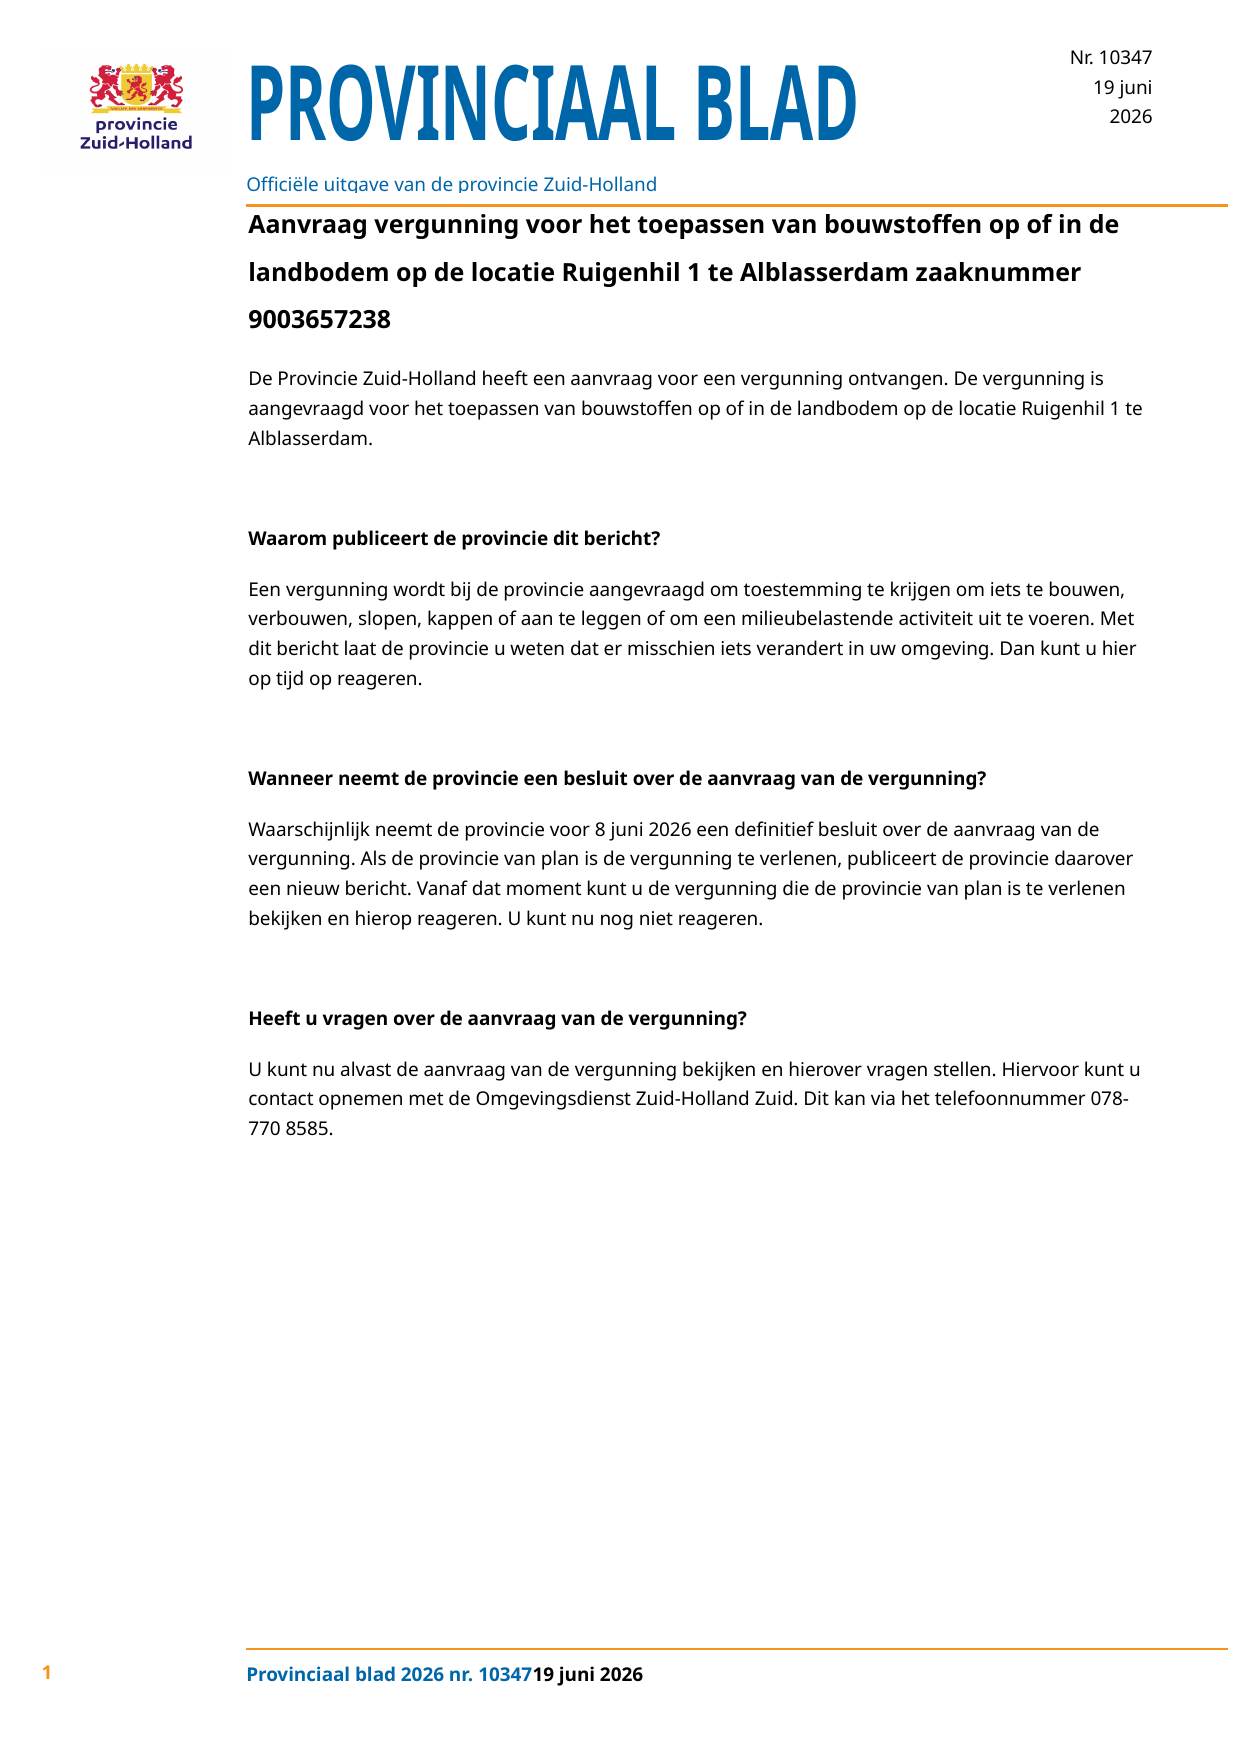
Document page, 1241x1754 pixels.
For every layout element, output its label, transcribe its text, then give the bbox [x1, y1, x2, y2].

text De Provincie Zuid-Holland heeft een aanvraag voor een vergunning ontvangen. De vergunning is aangevraagd voor het toepassen van bouwstoffen op of in de landbodem op de locatie Ruigenhil 1 te Alblasserdam. [248, 366, 1152, 450]
picture [41, 47, 231, 172]
text U kunt nu alvast de aanvraag van de vergunning bekijken en hierover vragen stellen. Hiervoor kunt u contact opnemen met de Omgevingsdienst Zuid-Holland Zuid. Dit kan via het telefoonnummer 078-770 8585. [248, 1056, 1152, 1141]
text Waarschijnlijk neemt de provincie voor 8 juni 2026 een definitief besluit over de aanvraag van de vergunning. Als de provincie van plan is de vergunning te verlenen, publiceert de provincie daarover een nieuw bericht. Vanaf dat moment kunt u de vergunning die de provincie van plan is te verlenen bekijken en hierop reageren. U kunt nu nog niet reageren. [248, 816, 1152, 930]
text Waarom publiceert de provincie dit bericht? [248, 526, 1152, 551]
text Wanneer neemt de provincie een besluit over de aanvraag van de vergunning? [248, 766, 1152, 791]
text Een vergunning wordt bij de provincie aangevraagd om toestemming te krijgen om iets te bouwen, verbouwen, slopen, kappen of aan te leggen of om een milieubelastende activiteit uit te voeren. Met dit bericht laat de provincie u weten dat er misschien iets verandert in uw omgeving. Dan kunt u hier op tijd op reageren. [248, 576, 1152, 690]
text Aanvraag vergunning voor het toepassen van bouwstoffen op of in de landbodem op de locatie Ruigenhil 1 te Alblasserdam zaaknummer 9003657238 [248, 207, 1152, 336]
text Heeft u vragen over de aanvraag van de vergunning? [248, 1006, 1152, 1031]
